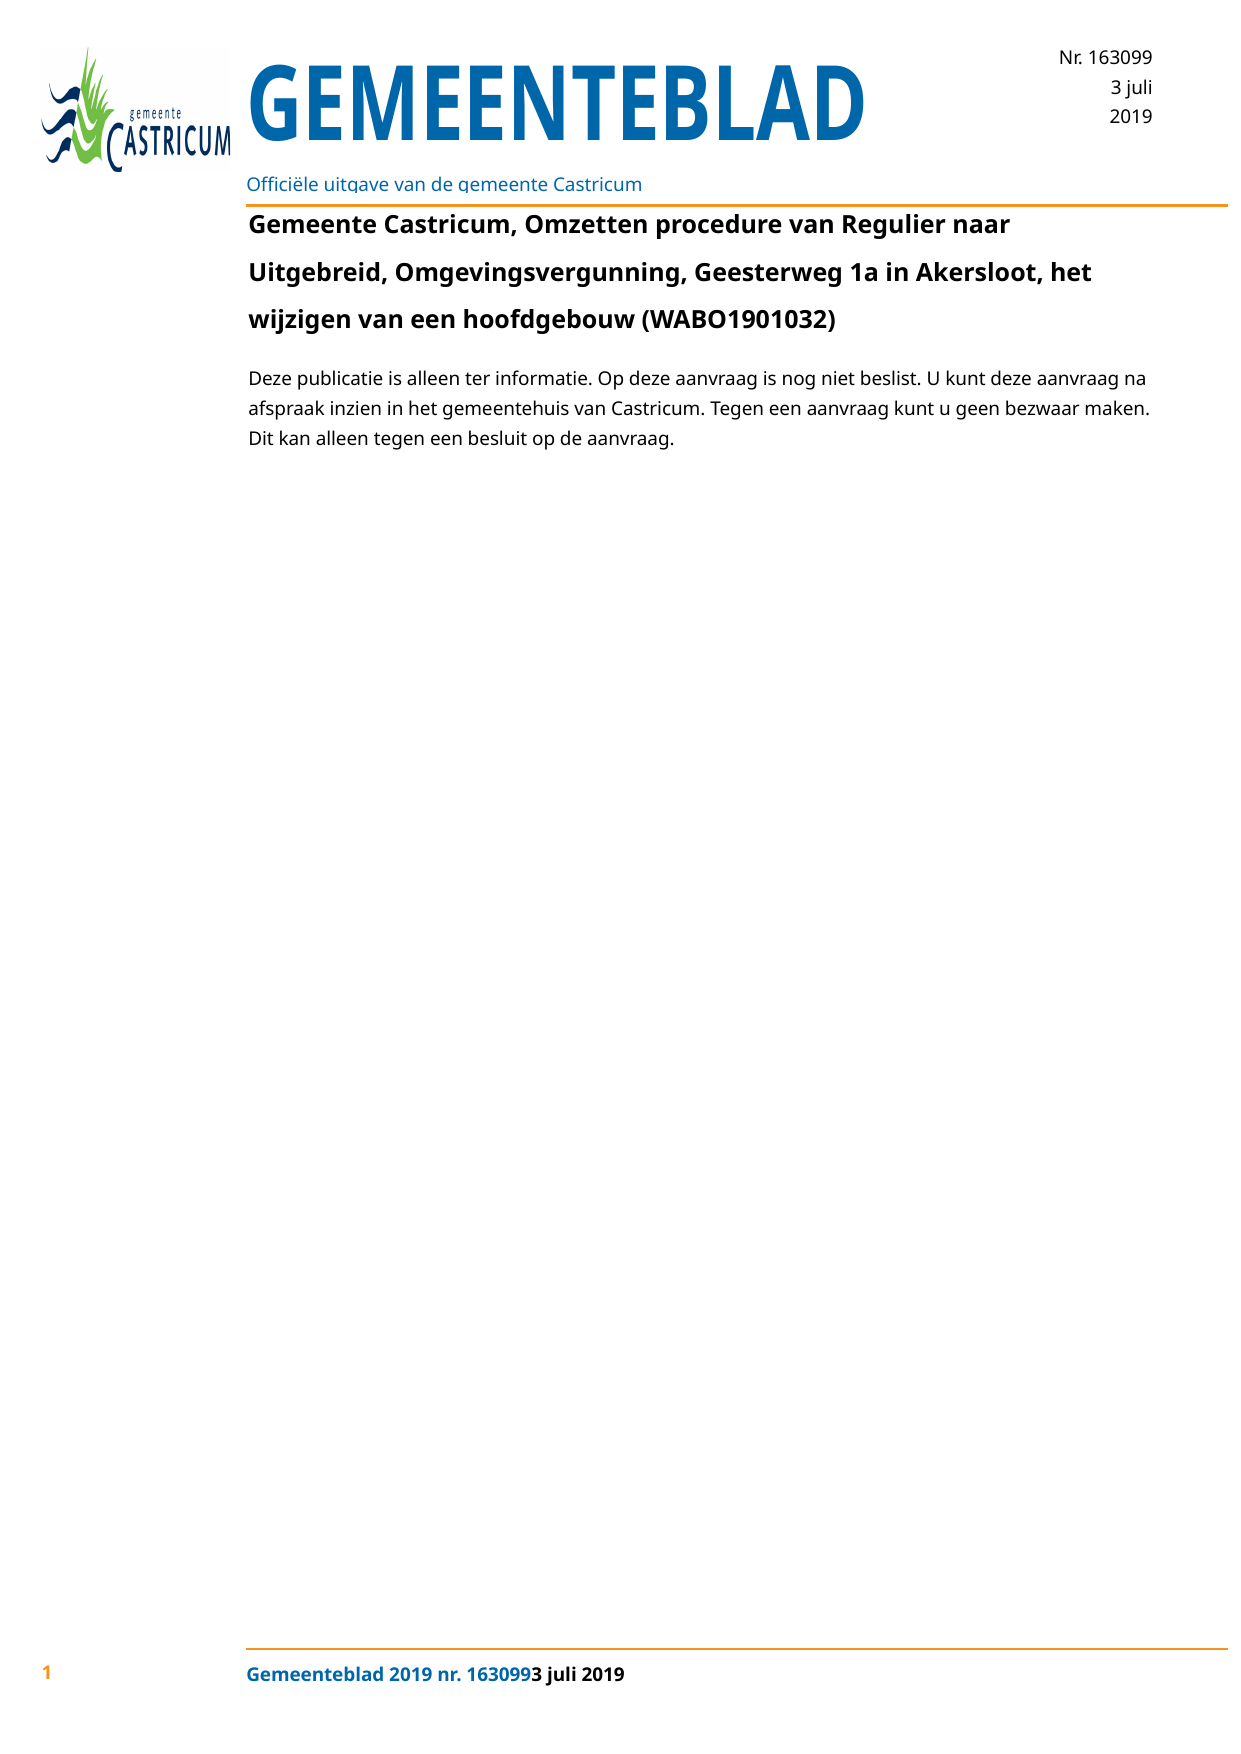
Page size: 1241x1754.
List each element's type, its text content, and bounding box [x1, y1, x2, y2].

text Deze publicatie is alleen ter informatie. Op deze aanvraag is nog niet beslist. U kunt deze aanvraag na afspraak inzien in het gemeentehuis van Castricum. Tegen een aanvraag kunt u geen bezwaar maken. Dit kan alleen tegen een besluit op de aanvraag. [248, 366, 1152, 450]
text Gemeente Castricum, Omzetten procedure van Regulier naar Uitgebreid, Omgevingsvergunning, Geesterweg 1a in Akersloot, het wijzigen van een hoofdgebouw (WABO1901032) [248, 207, 1152, 336]
picture [41, 47, 231, 172]
